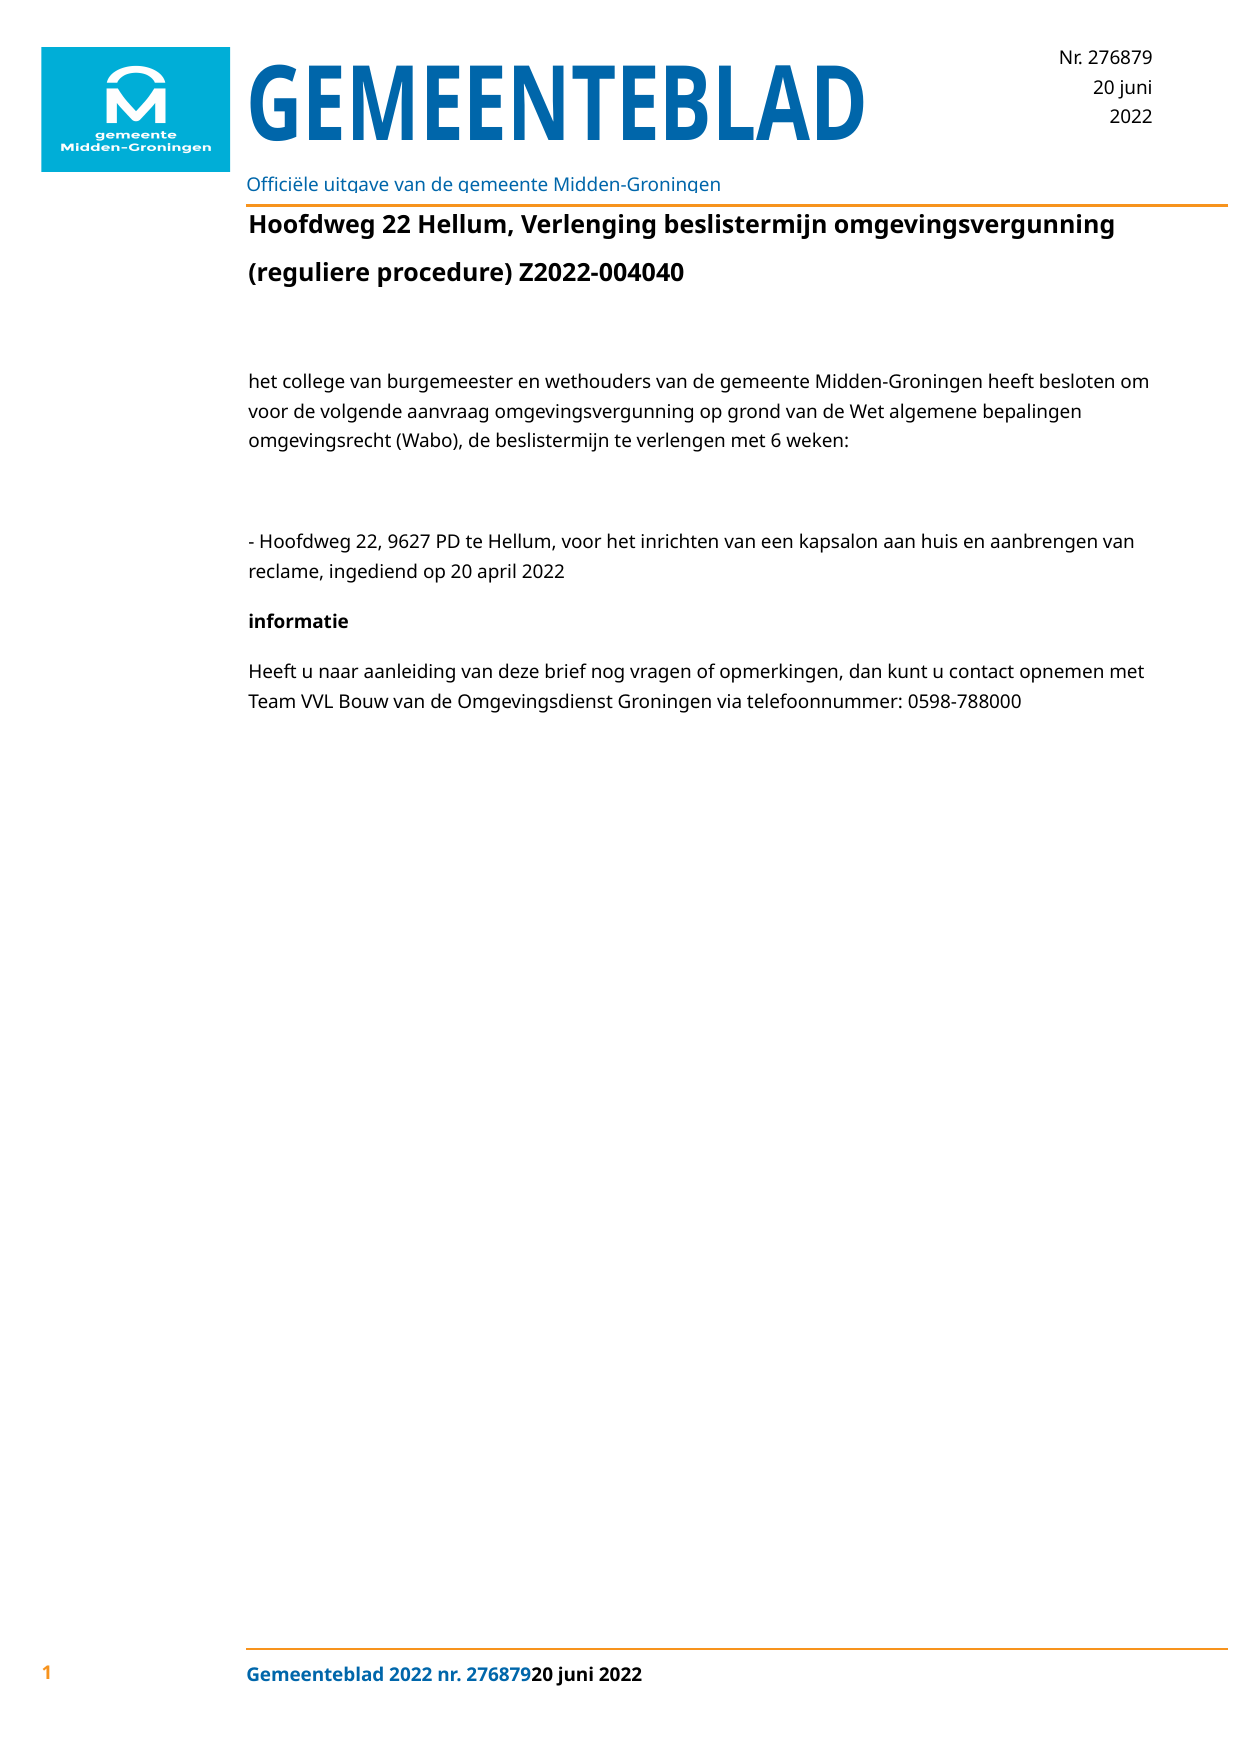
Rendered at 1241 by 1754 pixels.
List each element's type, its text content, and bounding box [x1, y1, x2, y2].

text - Hoofdweg 22, 9627 PD te Hellum, voor het inrichten van een kapsalon aan huis en aanbrengen van reclame, ingediend op 20 april 2022 [248, 528, 1152, 584]
picture [107, 89, 165, 122]
text Hoofdweg 22 Hellum, Verlenging beslistermijn omgevingsvergunning (reguliere procedure) Z2022-004040 [248, 207, 1152, 288]
text het college van burgemeester en wethouders van de gemeente Midden-Groningen heeft besloten om voor de volgende aanvraag omgevingsvergunning op grond van de Wet algemene bepalingen omgevingsrecht (Wabo), de beslistermijn te verlengen met 6 weken: [248, 368, 1152, 453]
text Heeft u naar aanleiding van deze brief nog vragen of opmerkingen, dan kunt u contact opnemen met Team VVL Bouw van de Omgevingsdienst Groningen via telefoonnummer: 0598-788000 [248, 659, 1152, 714]
picture [184, 146, 190, 153]
picture [108, 66, 164, 82]
text informatie [248, 608, 1152, 634]
